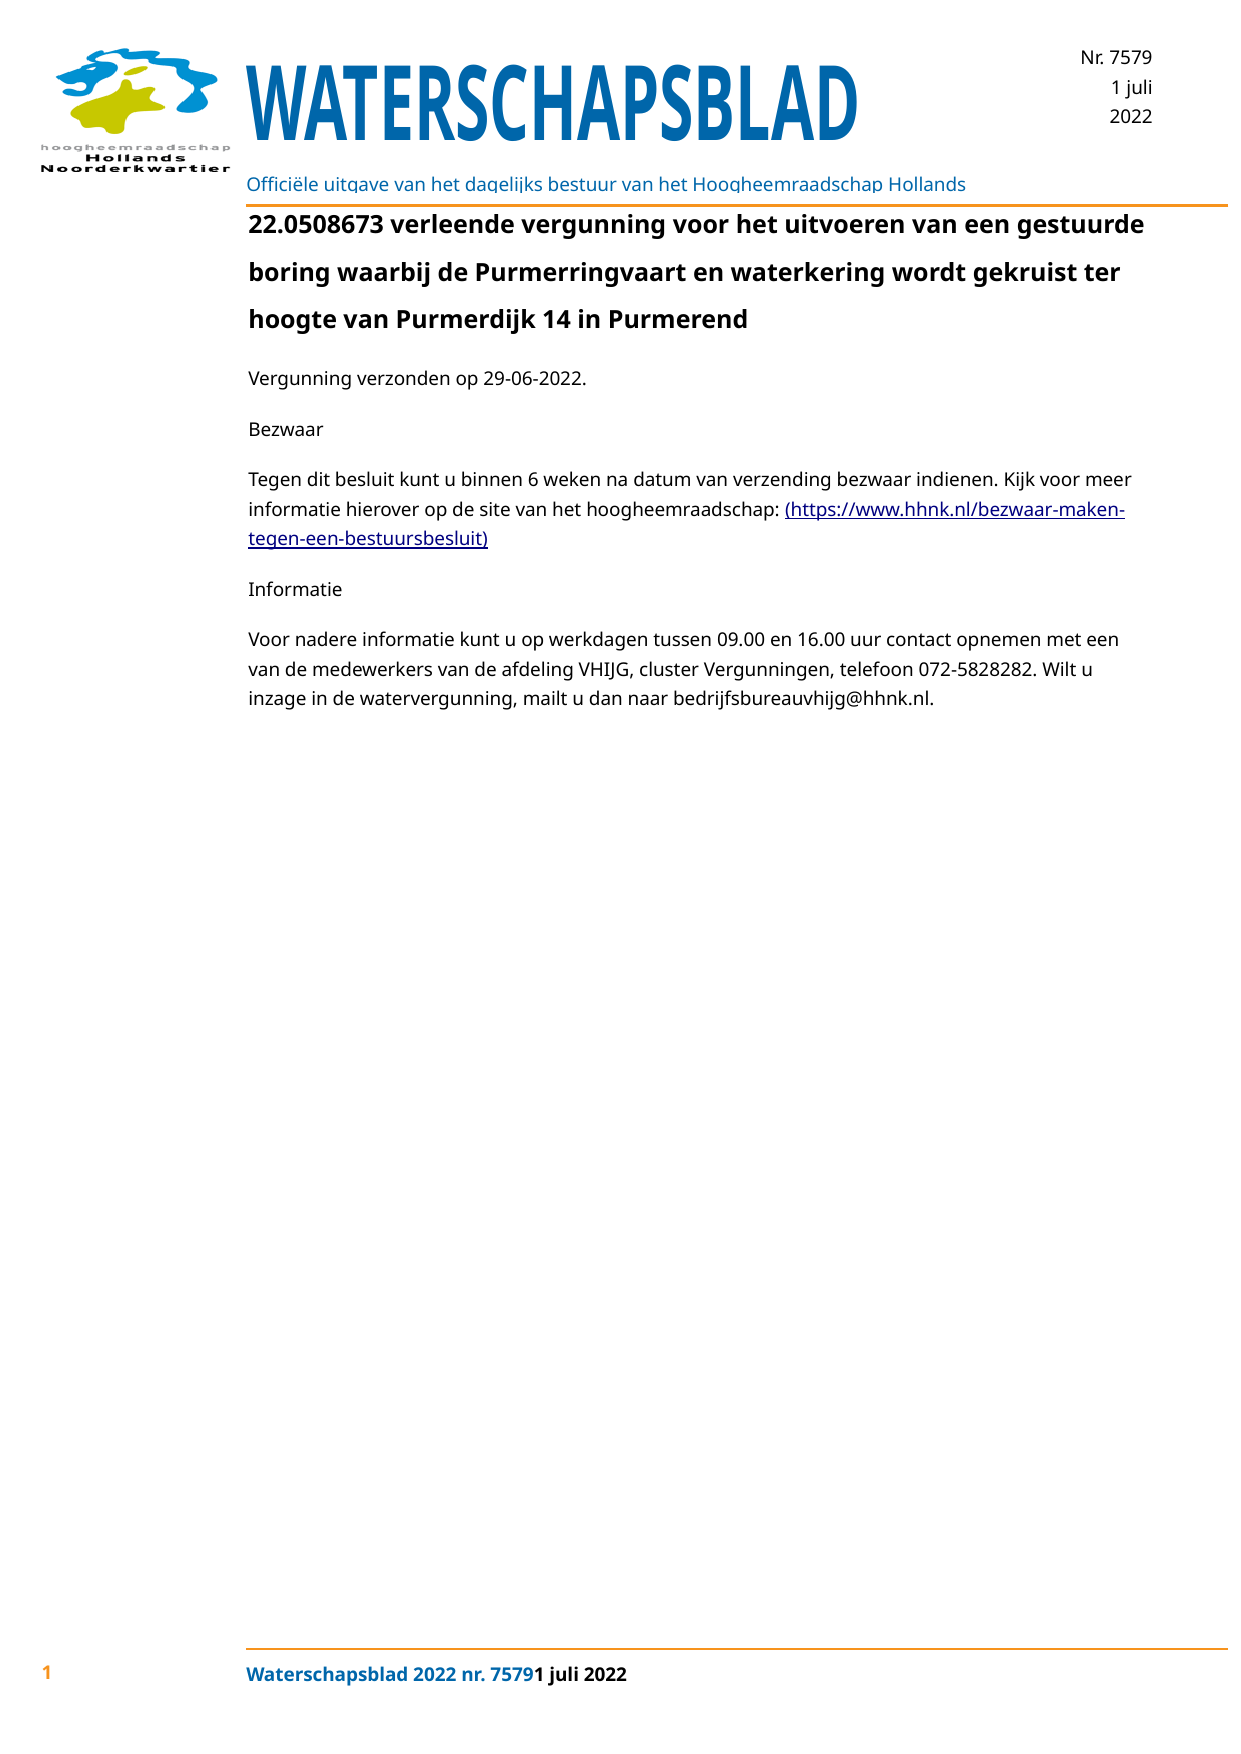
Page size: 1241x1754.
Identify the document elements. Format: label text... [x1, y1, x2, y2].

text Bezwaar [248, 416, 1152, 442]
text Tegen dit besluit kunt u binnen 6 weken na datum van verzending bezwaar indienen. Kijk voor meer informatie hierover op de site van het hoogheemraadschap: (https://www.hhnk.nl/bezwaar-maken-tegen-een-bestuursbesluit) [248, 466, 1152, 551]
text Vergunning verzonden op 29-06-2022. [248, 366, 1152, 391]
text Voor nadere informatie kunt u op werkdagen tussen 09.00 en 16.00 uur contact opnemen met een van de medewerkers van de afdeling VHIJG, cluster Vergunningen, telefoon 072-5828282. Wilt u inzage in de watervergunning, mailt u dan naar bedrijfsbureauvhijg@hhnk.nl. [248, 626, 1152, 711]
text Informatie [248, 576, 1152, 602]
picture [41, 47, 231, 172]
text 22.0508673 verleende vergunning voor het uitvoeren van een gestuurde boring waarbij de Purmerringvaart en waterkering wordt gekruist ter hoogte van Purmerdijk 14 in Purmerend [248, 207, 1152, 336]
